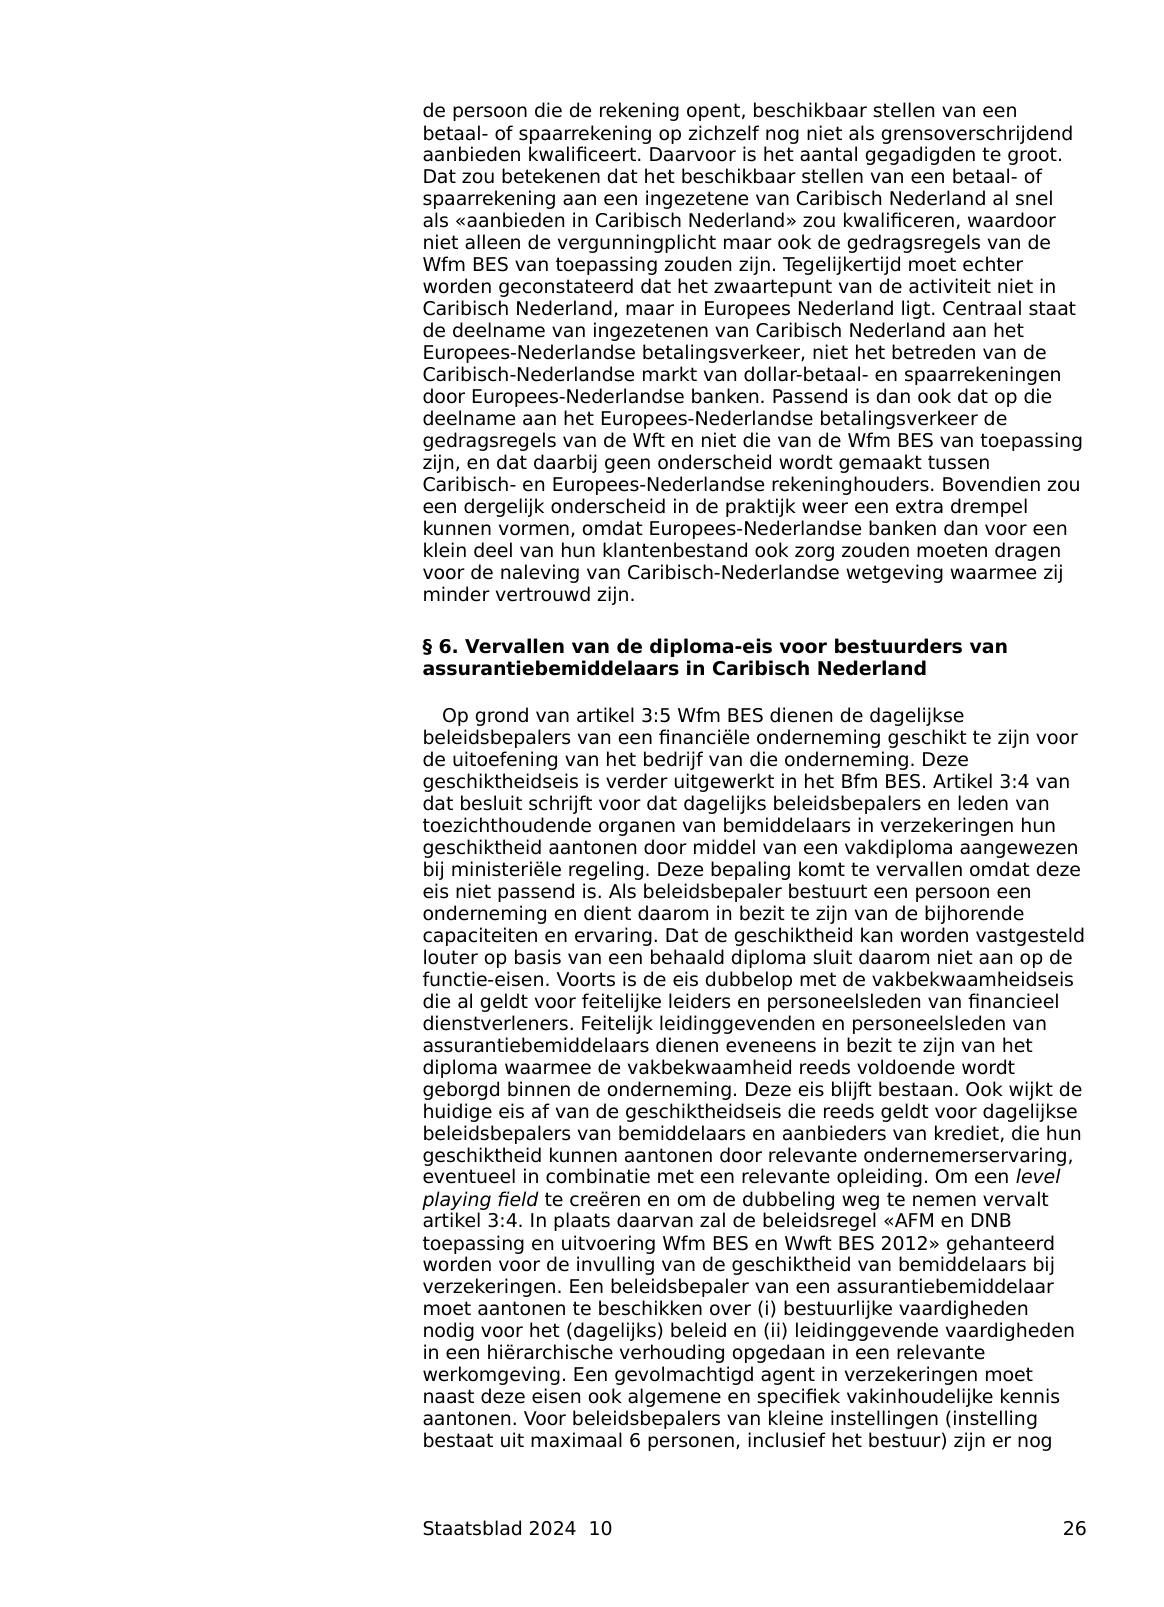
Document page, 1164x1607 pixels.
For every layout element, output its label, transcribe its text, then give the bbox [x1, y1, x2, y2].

text de persoon die de rekening opent, beschikbaar stellen van een betaal- of spaarrekening op zichzelf nog niet als grensoverschrijdend aanbieden kwalificeert. Daarvoor is het aantal gegadigden te groot. Dat zou betekenen dat het beschikbaar stellen van een betaal- of spaarrekening aan een ingezetene van Caribisch Nederland al snel als «aanbieden in Caribisch Nederland» zou kwalificeren, waardoor niet alleen de vergunningplicht maar ook de gedragsregels van de Wfm BES van toepassing zouden zijn. Tegelijkertijd moet echter worden geconstateerd dat het zwaartepunt van de activiteit niet in Caribisch Nederland, maar in Europees Nederland ligt. Centraal staat de deelname van ingezetenen van Caribisch Nederland aan het Europees-Nederlandse betalingsverkeer, niet het betreden van de Caribisch-Nederlandse markt van dollar-betaal- en spaarrekeningen door Europees-Nederlandse banken. Passend is dan ook dat op die deelname aan het Europees-Nederlandse betalingsverkeer de gedragsregels van de Wft en niet die van de Wfm BES van toepassing zijn, en dat daarbij geen onderscheid wordt gemaakt tussen Caribisch- en Europees-Nederlandse rekeninghouders. Bovendien zou een dergelijk onderscheid in de praktijk weer een extra drempel kunnen vormen, omdat Europees-Nederlandse banken dan voor een klein deel van hun klantenbestand ook zorg zouden moeten dragen voor de naleving van Caribisch-Nederlandse wetgeving waarmee zij minder vertrouwd zijn. [422, 100, 1087, 606]
subtitle § 6. Vervallen van de diploma-eis voor bestuurders van assurantiebemiddelaars in Caribisch Nederland [422, 636, 1087, 680]
text Op grond van artikel 3:5 Wfm BES dienen de dagelijkse beleidsbepalers van een financiële onderneming geschikt te zijn voor de uitoefening van het bedrijf van die onderneming. Deze geschiktheidseis is verder uitgewerkt in het Bfm BES. Artikel 3:4 van dat besluit schrijft voor dat dagelijks beleidsbepalers en leden van toezichthoudende organen van bemiddelaars in verzekeringen hun geschiktheid aantonen door middel van een vakdiploma aangewezen bij ministeriële regeling. Deze bepaling komt te vervallen omdat deze eis niet passend is. Als beleidsbepaler bestuurt een persoon een onderneming en dient daarom in bezit te zijn van de bijhorende capaciteiten en ervaring. Dat de geschiktheid kan worden vastgesteld louter op basis van een behaald diploma sluit daarom niet aan op de functie-eisen. Voorts is de eis dubbelop met de vakbekwaamheidseis die al geldt voor feitelijke leiders en personeelsleden van financieel dienstverleners. Feitelijk leidinggevenden en personeelsleden van assurantiebemiddelaars dienen eveneens in bezit te zijn van het diploma waarmee de vakbekwaamheid reeds voldoende wordt geborgd binnen de onderneming. Deze eis blijft bestaan. Ook wijkt de huidige eis af van de geschiktheidseis die reeds geldt voor dagelijkse beleidsbepalers van bemiddelaars en aanbieders van krediet, die hun geschiktheid kunnen aantonen door relevante ondernemerservaring, eventueel in combinatie met een relevante opleiding. Om een level playing field te creëren en om de dubbeling weg te nemen vervalt artikel 3:4. In plaats daarvan zal de beleidsregel «AFM en DNB toepassing en uitvoering Wfm BES en Wwft BES 2012» gehanteerd worden voor de invulling van de geschiktheid van bemiddelaars bij verzekeringen. Een beleidsbepaler van een assurantiebemiddelaar moet aantonen te beschikken over (i) bestuurlijke vaardigheden nodig voor het (dagelijks) beleid en (ii) leidinggevende vaardigheden in een hiërarchische verhouding opgedaan in een relevante werkomgeving. Een gevolmachtigd agent in verzekeringen moet naast deze eisen ook algemene en specifiek vakinhoudelijke kennis aantonen. Voor beleidsbepalers van kleine instellingen (instelling bestaat uit maximaal 6 personen, inclusief het bestuur) zijn er nog [422, 705, 1087, 1452]
